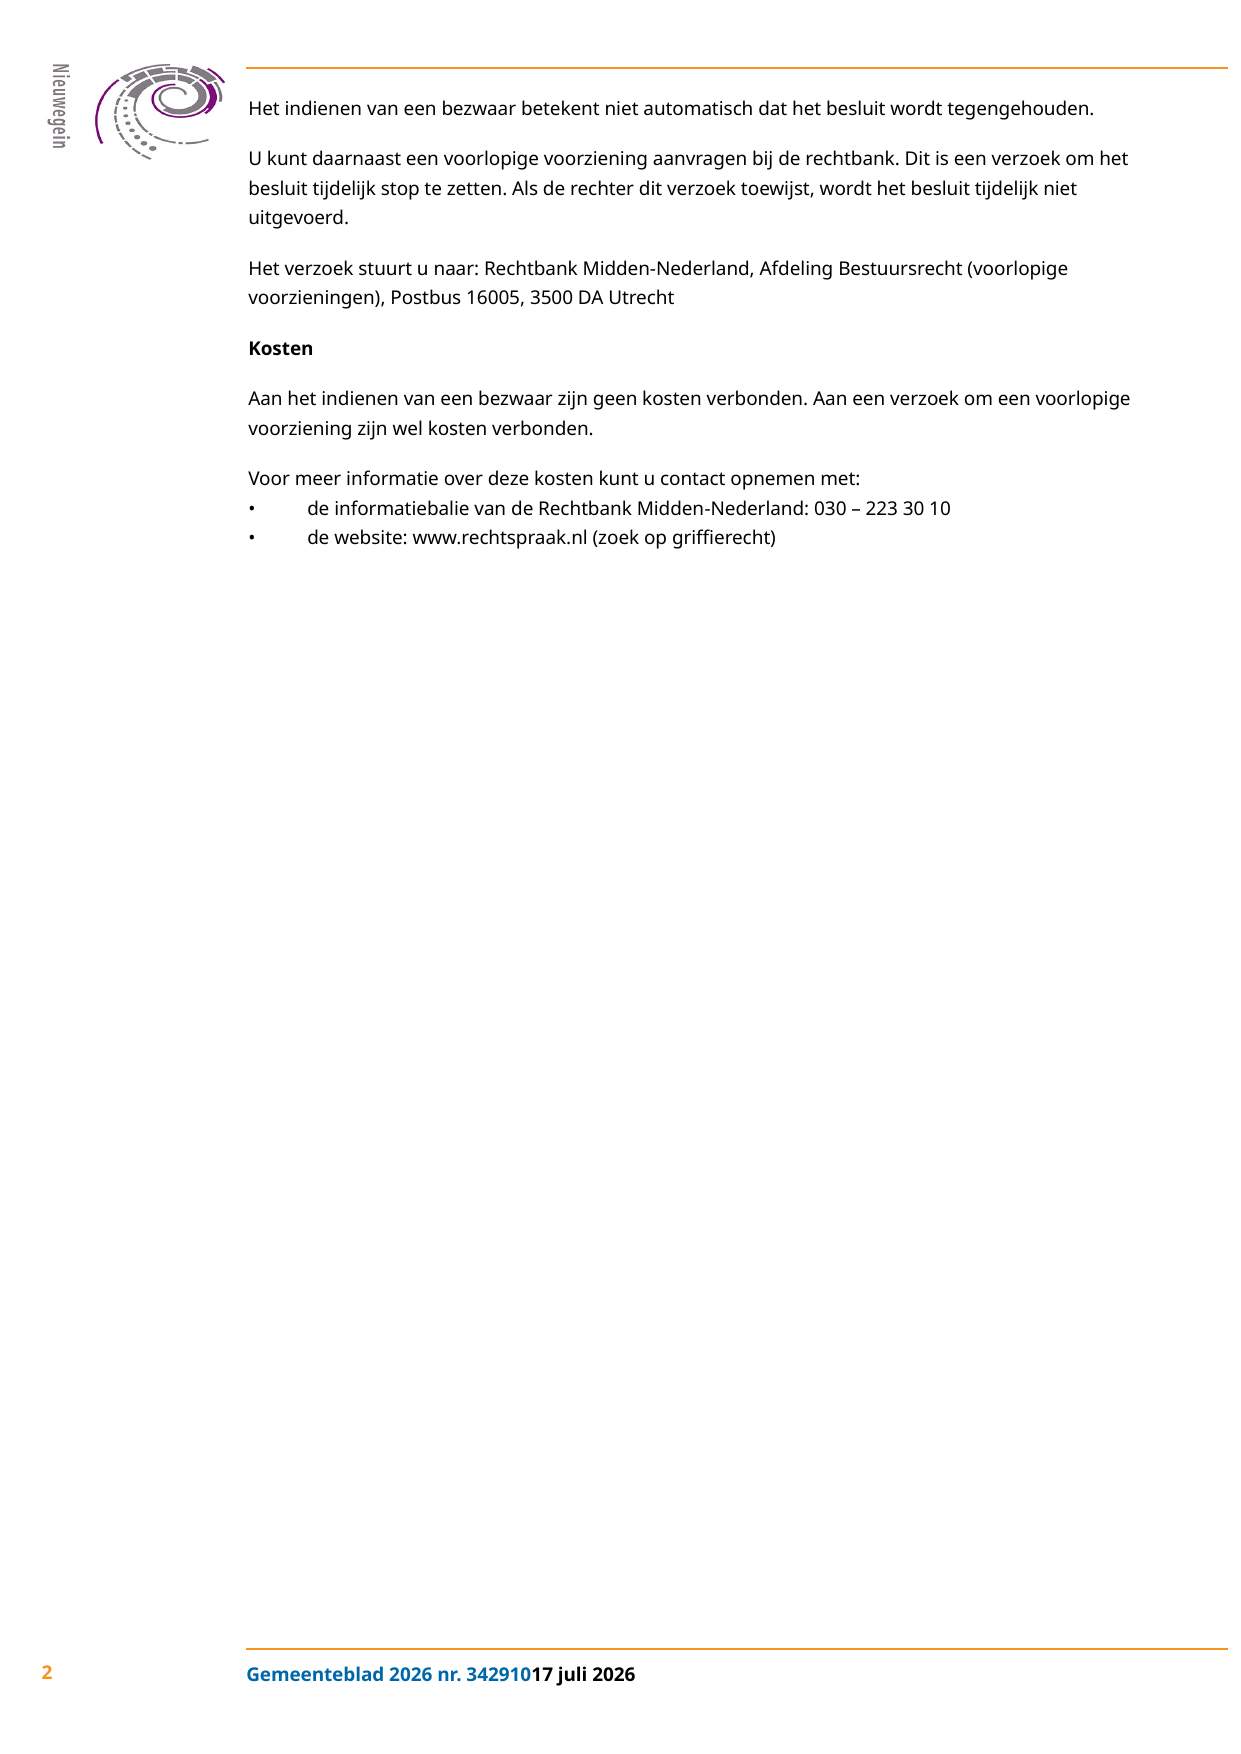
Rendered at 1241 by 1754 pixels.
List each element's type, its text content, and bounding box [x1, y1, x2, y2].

list de website: www.rechtspraak.nl (zoek op griffierecht) [248, 524, 1152, 550]
text Kosten [248, 335, 1152, 361]
list de informatiebalie van de Rechtbank Midden‑Nederland: 030 – 223 30 10 [248, 495, 1152, 521]
text Het indienen van een bezwaar betekent niet automatisch dat het besluit wordt tegengehouden. [248, 95, 1152, 121]
text U kunt daarnaast een voorlopige voorziening aanvragen bij de rechtbank. Dit is een verzoek om het besluit tijdelijk stop te zetten. Als de rechter dit verzoek toewijst, wordt het besluit tijdelijk niet uitgevoerd. [248, 145, 1152, 230]
text Voor meer informatie over deze kosten kunt u contact opnemen met: [248, 465, 1152, 491]
text Aan het indienen van een bezwaar zijn geen kosten verbonden. Aan een verzoek om een voorlopige voorziening zijn wel kosten verbonden. [248, 385, 1152, 441]
text Het verzoek stuurt u naar: Rechtbank Midden-Nederland, Afdeling Bestuursrecht (voorlopige voorzieningen), Postbus 16005, 3500 DA Utrecht [248, 255, 1152, 310]
picture [41, 47, 231, 172]
